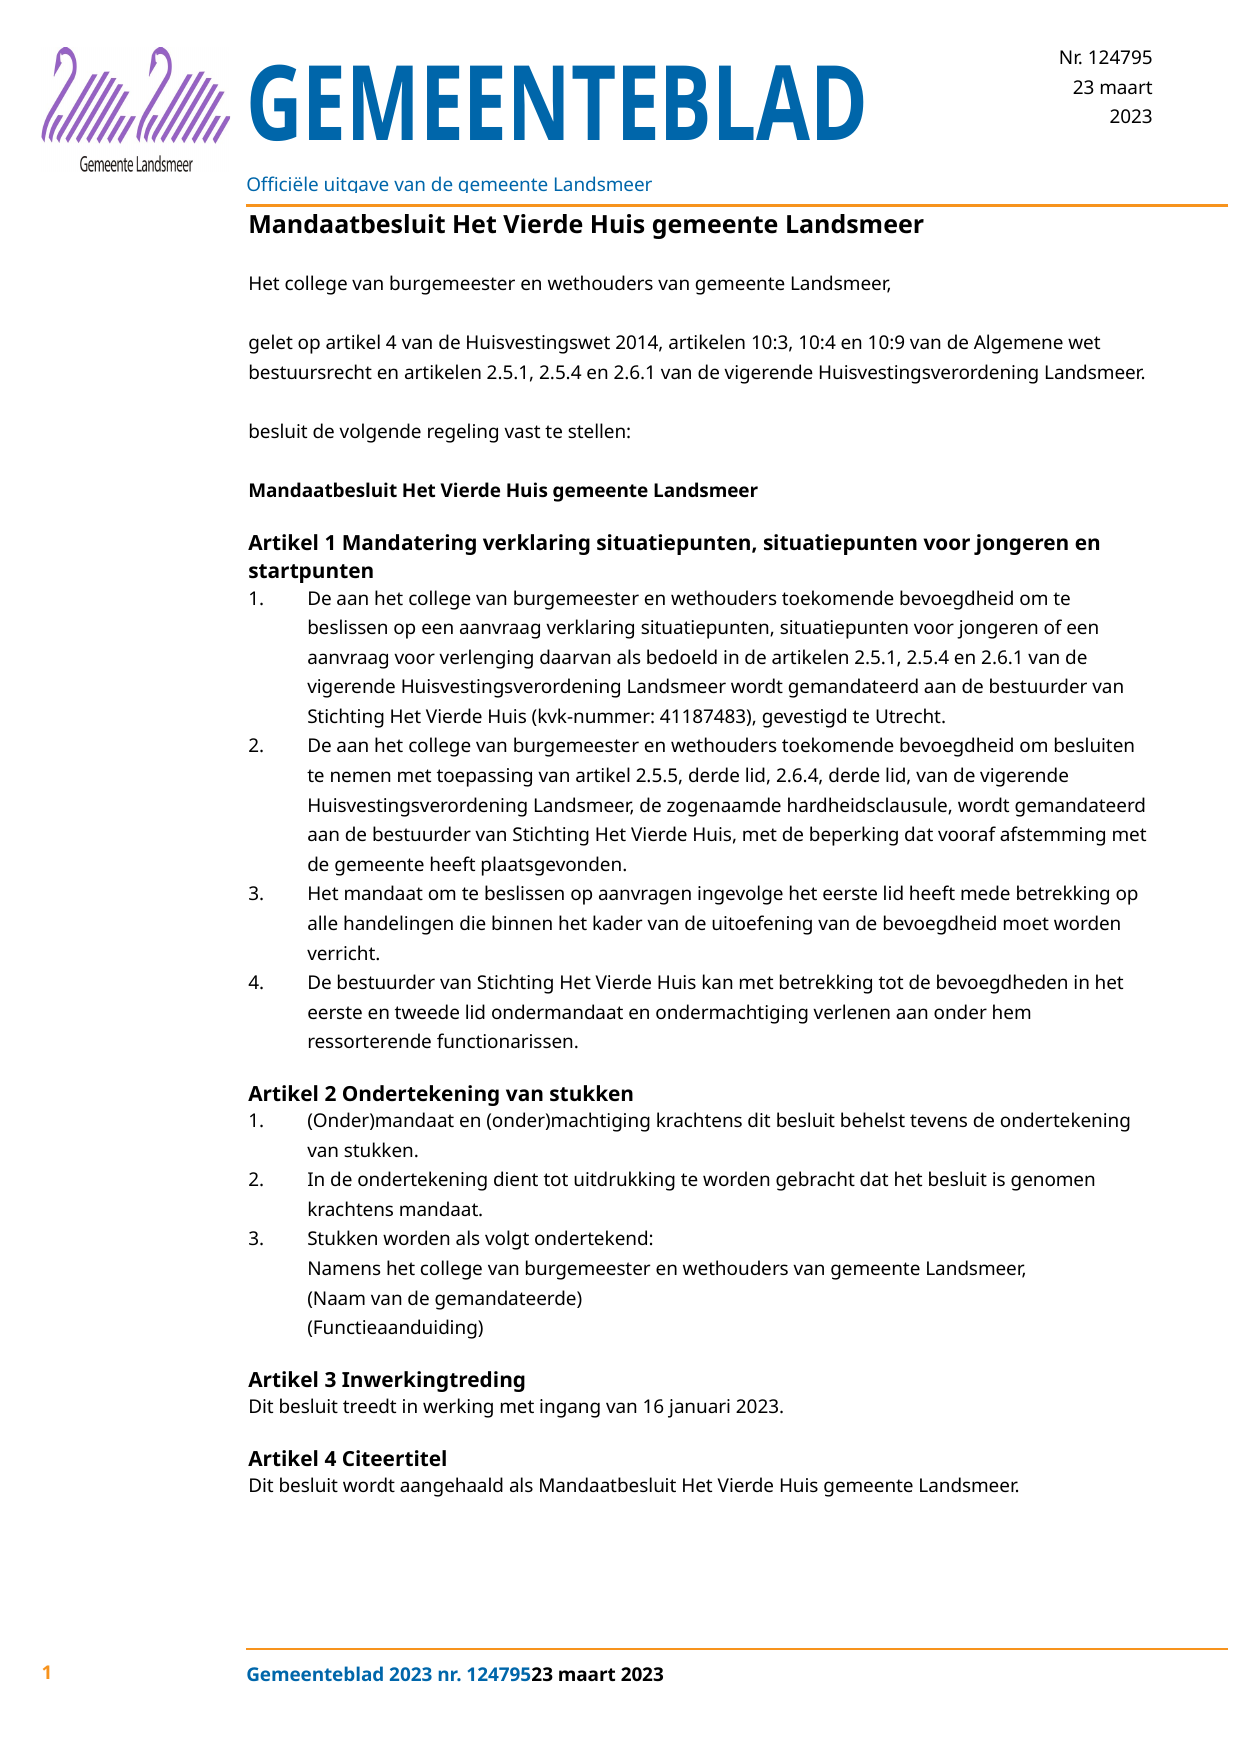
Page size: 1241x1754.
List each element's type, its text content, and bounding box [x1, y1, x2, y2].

list (Functieaanduiding) [248, 1314, 1152, 1340]
text Artikel 2 Ondertekening van stukken [248, 1079, 1152, 1107]
list Het mandaat om te beslissen op aanvragen ingevolge het eerste lid heeft mede betrekking op alle handelingen die binnen het kader van de uitoefening van de bevoegdheid moet worden verricht. [248, 881, 1152, 965]
list (Onder)mandaat en (onder)machtiging krachtens dit besluit behelst tevens de ondertekening van stukken. [248, 1107, 1152, 1163]
list Namens het college van burgemeester en wethouders van gemeente Landsmeer, [248, 1255, 1152, 1281]
list In de ondertekening dient tot uitdrukking te worden gebracht dat het besluit is genomen krachtens mandaat. [248, 1166, 1152, 1222]
text gelet op artikel 4 van de Huisvestingswet 2014, artikelen 10:3, 10:4 en 10:9 van de Algemene wet bestuursrecht en artikelen 2.5.1, 2.5.4 en 2.6.1 van de vigerende Huisvestingsverordening Landsmeer. [248, 329, 1152, 385]
text Artikel 4 Citeertitel [248, 1444, 1152, 1472]
list Stukken worden als volgt ondertekend: [248, 1226, 1152, 1251]
picture [41, 47, 231, 172]
list De bestuurder van Stichting Het Vierde Huis kan met betrekking tot de bevoegdheden in het eerste en tweede lid ondermandaat en ondermachtiging verlenen aan onder hem ressorterende functionarissen. [248, 969, 1152, 1054]
list De aan het college van burgemeester en wethouders toekomende bevoegdheid om te beslissen op een aanvraag verklaring situatiepunten, situatiepunten voor jongeren of een aanvraag voor verlenging daarvan als bedoeld in de artikelen 2.5.1, 2.5.4 en 2.6.1 van de vigerende Huisvestingsverordening Landsmeer wordt gemandateerd aan de bestuurder van Stichting Het Vierde Huis (kvk-nummer: 41187483), gevestigd te Utrecht. [248, 585, 1152, 729]
text Mandaatbesluit Het Vierde Huis gemeente Landsmeer [248, 477, 1152, 503]
text Dit besluit wordt aangehaald als Mandaatbesluit Het Vierde Huis gemeente Landsmeer. [248, 1472, 1152, 1498]
list De aan het college van burgemeester en wethouders toekomende bevoegdheid om besluiten te nemen met toepassing van artikel 2.5.5, derde lid, 2.6.4, derde lid, van de vigerende Huisvestingsverordening Landsmeer, de zogenaamde hardheidsclausule, wordt gemandateerd aan de bestuurder van Stichting Het Vierde Huis, met de beperking dat vooraf afstemming met de gemeente heeft plaatsgevonden. [248, 733, 1152, 877]
text Het college van burgemeester en wethouders van gemeente Landsmeer, [248, 270, 1152, 296]
text Mandaatbesluit Het Vierde Huis gemeente Landsmeer [248, 207, 1152, 241]
text besluit de volgende regeling vast te stellen: [248, 418, 1152, 444]
text Artikel 3 Inwerkingtreding [248, 1365, 1152, 1393]
text Dit besluit treedt in werking met ingang van 16 januari 2023. [248, 1393, 1152, 1419]
list (Naam van de gemandateerde) [248, 1285, 1152, 1311]
text Artikel 1 Mandatering verklaring situatiepunten, situatiepunten voor jongeren en startpunten [248, 528, 1152, 585]
